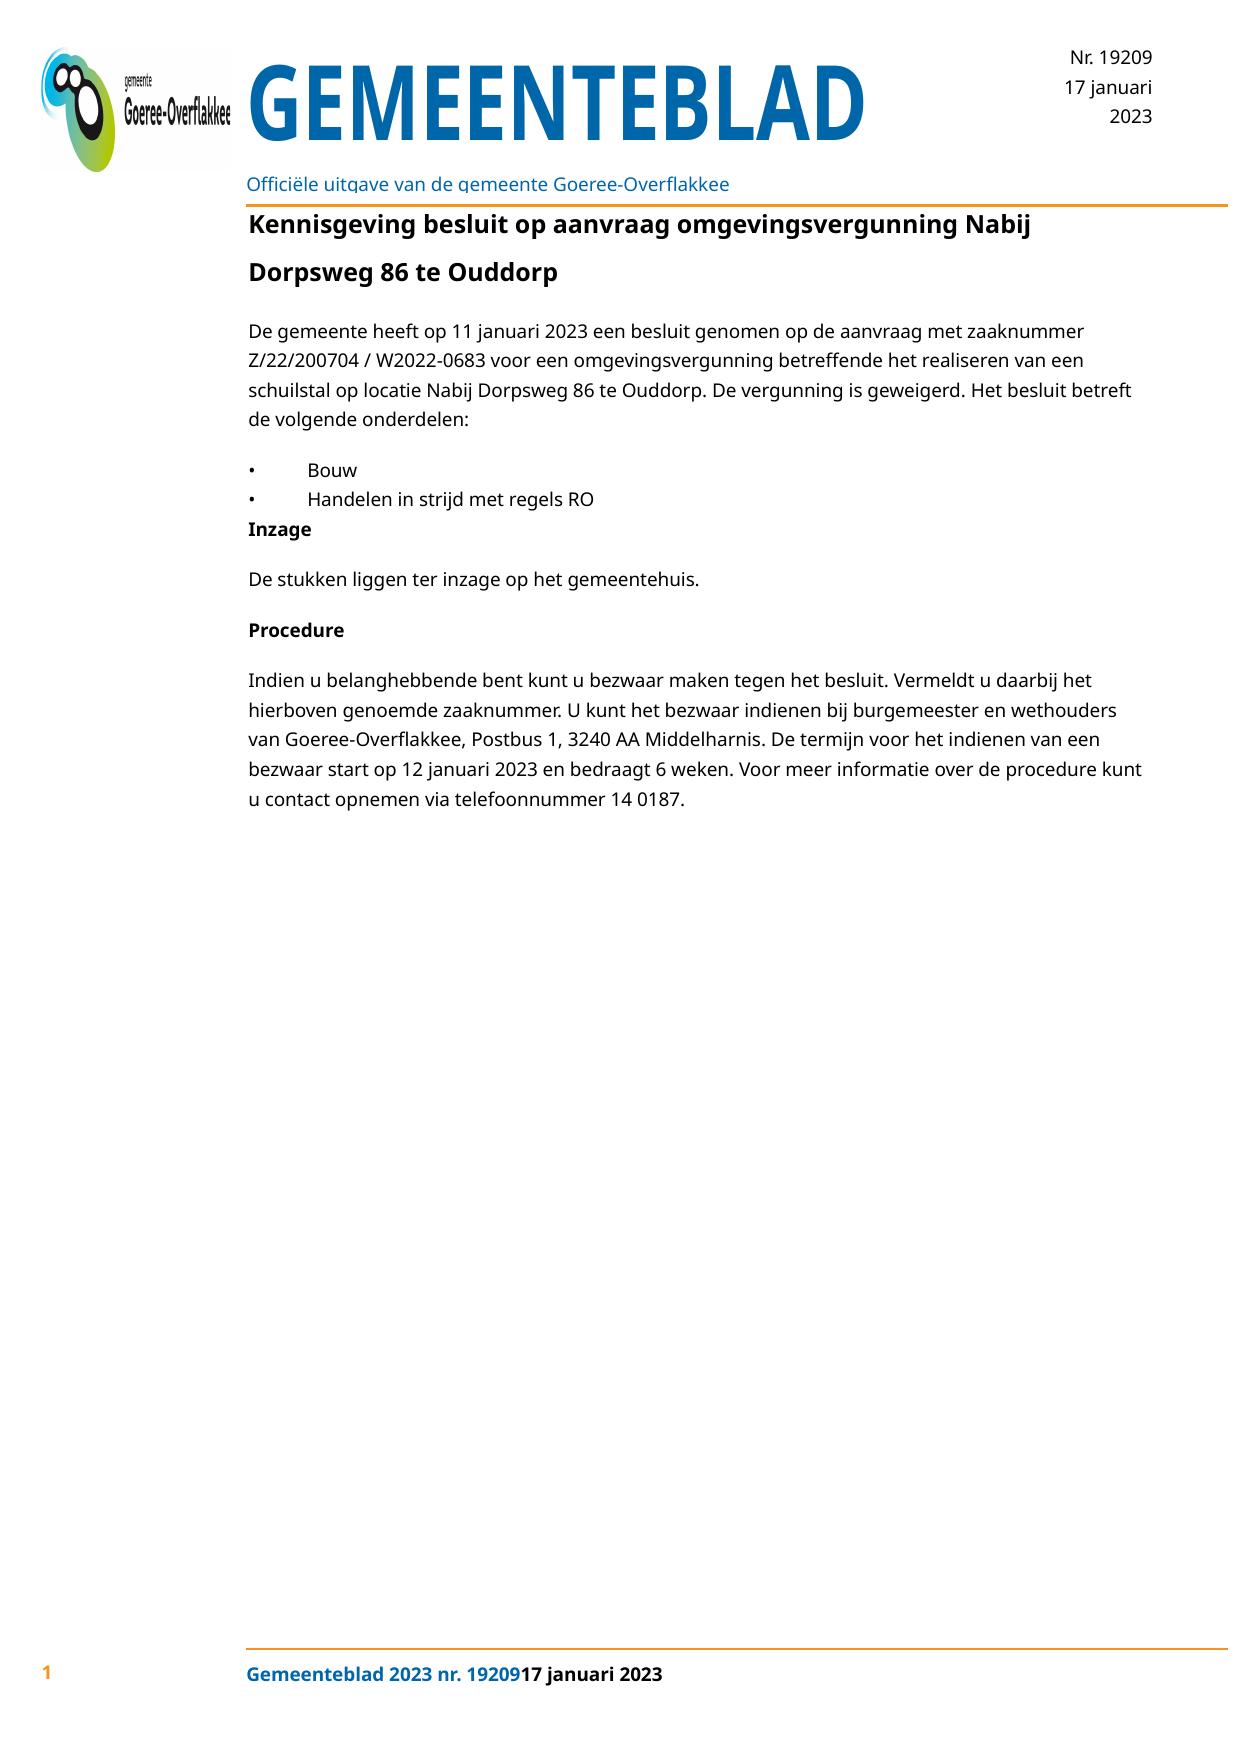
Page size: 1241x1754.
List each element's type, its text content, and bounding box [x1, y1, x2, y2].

text Procedure [248, 617, 1152, 643]
text Indien u belanghebbende bent kunt u bezwaar maken tegen het besluit. Vermeldt u daarbij het hierboven genoemde zaaknummer. U kunt het bezwaar indienen bij burgemeester en wethouders van Goeree-Overflakkee, Postbus 1, 3240 AA Middelharnis. De termijn voor het indienen van een bezwaar start op 12 januari 2023 en bedraagt 6 weken. Voor meer informatie over de procedure kunt u contact opnemen via telefoonnummer 14 0187. [248, 667, 1152, 812]
picture [41, 47, 231, 172]
list Handelen in strijd met regels RO [248, 487, 1152, 512]
text Inzage [248, 516, 1152, 542]
text De stukken liggen ter inzage op het gemeentehuis. [248, 567, 1152, 592]
text De gemeente heeft op 11 januari 2023 een besluit genomen op de aanvraag met zaaknummer Z/22/200704 / W2022-0683 voor een omgevingsvergunning betreffende het realiseren van een schuilstal op locatie Nabij Dorpsweg 86 te Ouddorp. De vergunning is geweigerd. Het besluit betreft de volgende onderdelen: [248, 318, 1152, 432]
list Bouw [248, 457, 1152, 483]
text Kennisgeving besluit op aanvraag omgevingsvergunning Nabij Dorpsweg 86 te Ouddorp [248, 207, 1152, 288]
